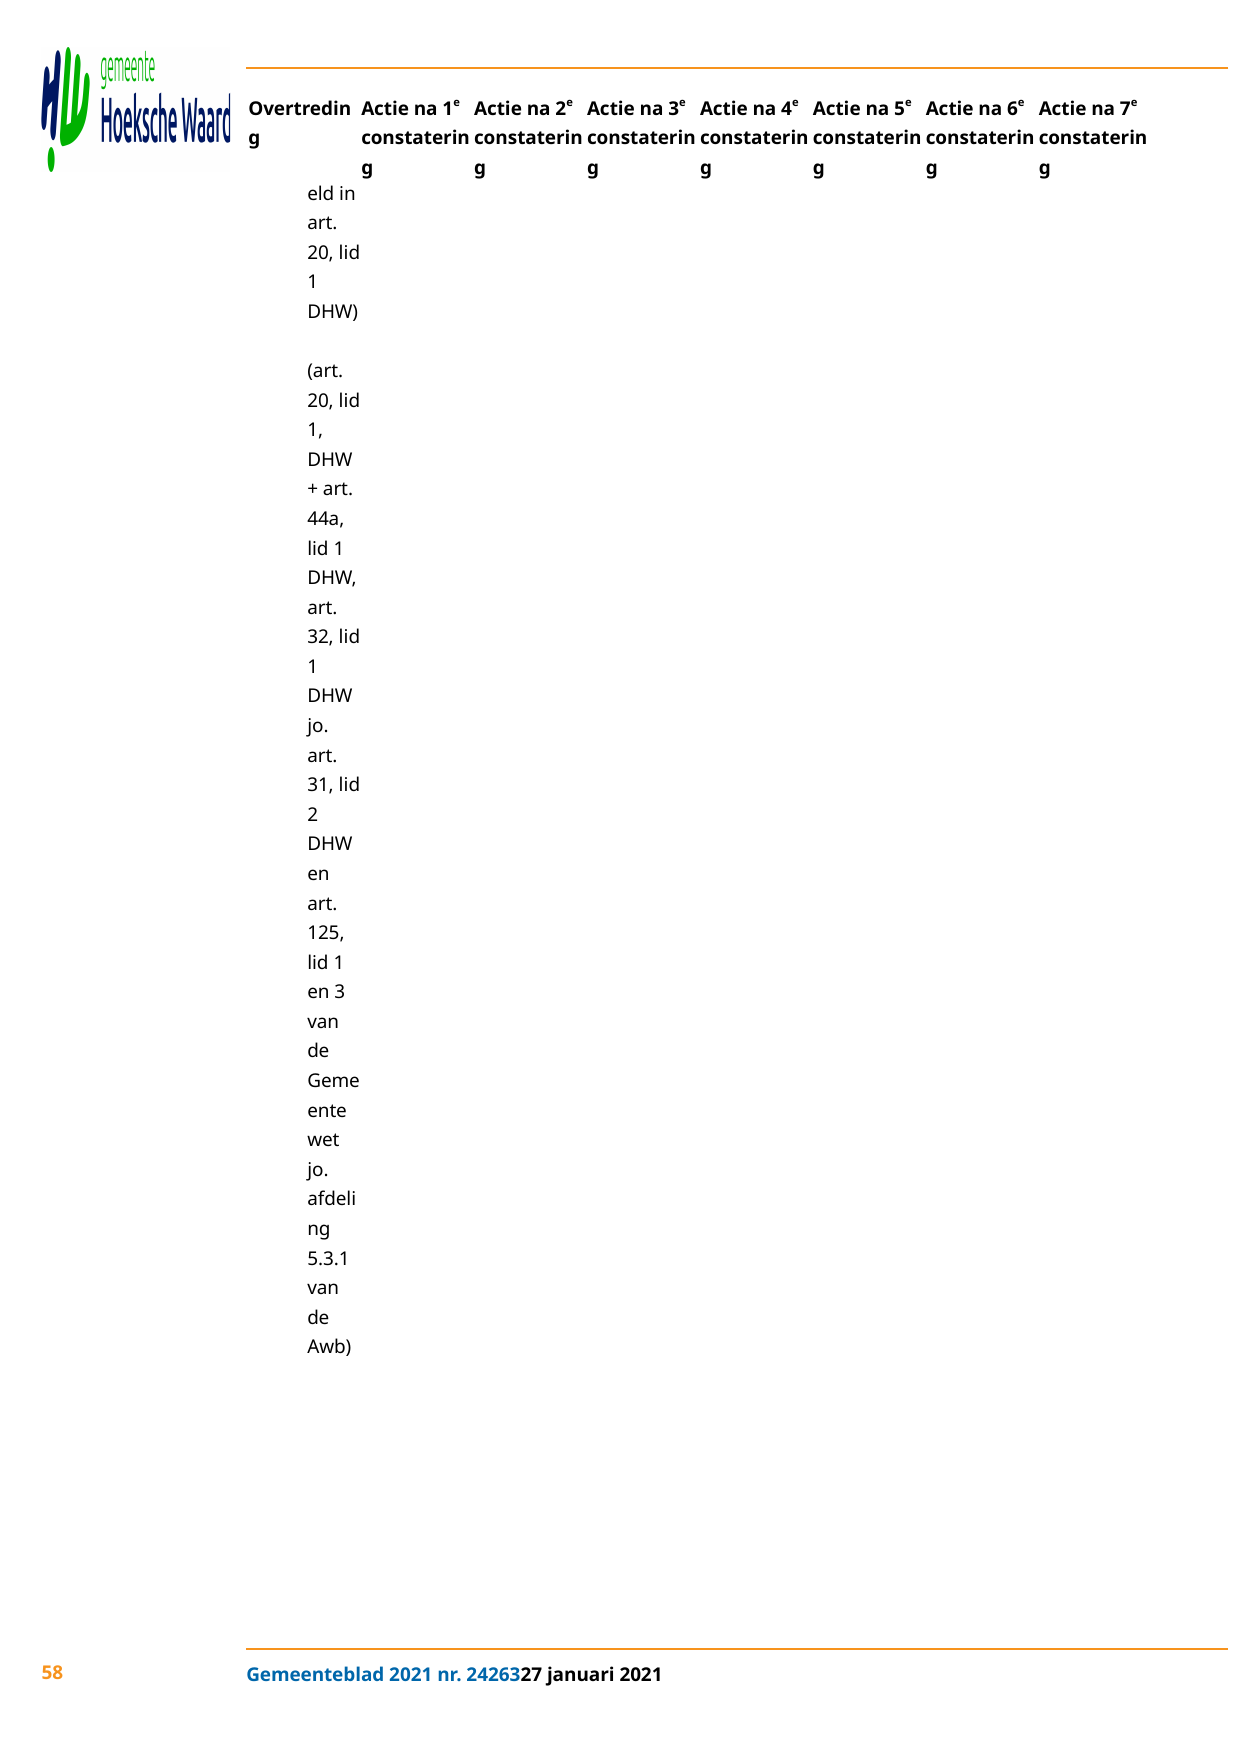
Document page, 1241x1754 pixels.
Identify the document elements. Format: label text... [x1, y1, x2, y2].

table_cell eld in art. 20, lid 1 DHW) (art. 20, lid 1, DHW + art. 44a, lid 1 DHW, art. 32, lid 1 DHW jo. art. 31, lid 2 DHW en art. 125, lid 1 en 3 van de Gemeentewet jo. afdeling 5.3.1 van de Awb) [248, 180, 361, 1359]
table_header Actie na 4e constatering [700, 95, 813, 180]
table_cell [1039, 180, 1152, 1359]
table_header Actie na 6e constatering [926, 95, 1038, 180]
picture [41, 47, 231, 172]
table_cell [587, 180, 700, 1359]
table_header Actie na 1e constatering [361, 95, 474, 180]
table_cell [474, 180, 587, 1359]
table_cell [361, 180, 474, 1359]
table_header Actie na 5e constatering [813, 95, 926, 180]
table_header Actie na 7e constatering [1039, 95, 1152, 180]
table_cell [813, 180, 926, 1359]
table_cell [700, 180, 813, 1359]
table_header Overtreding [248, 95, 361, 180]
table_header Actie na 2e constatering [474, 95, 587, 180]
table_header Actie na 3e constatering [587, 95, 700, 180]
table_cell [926, 180, 1038, 1359]
